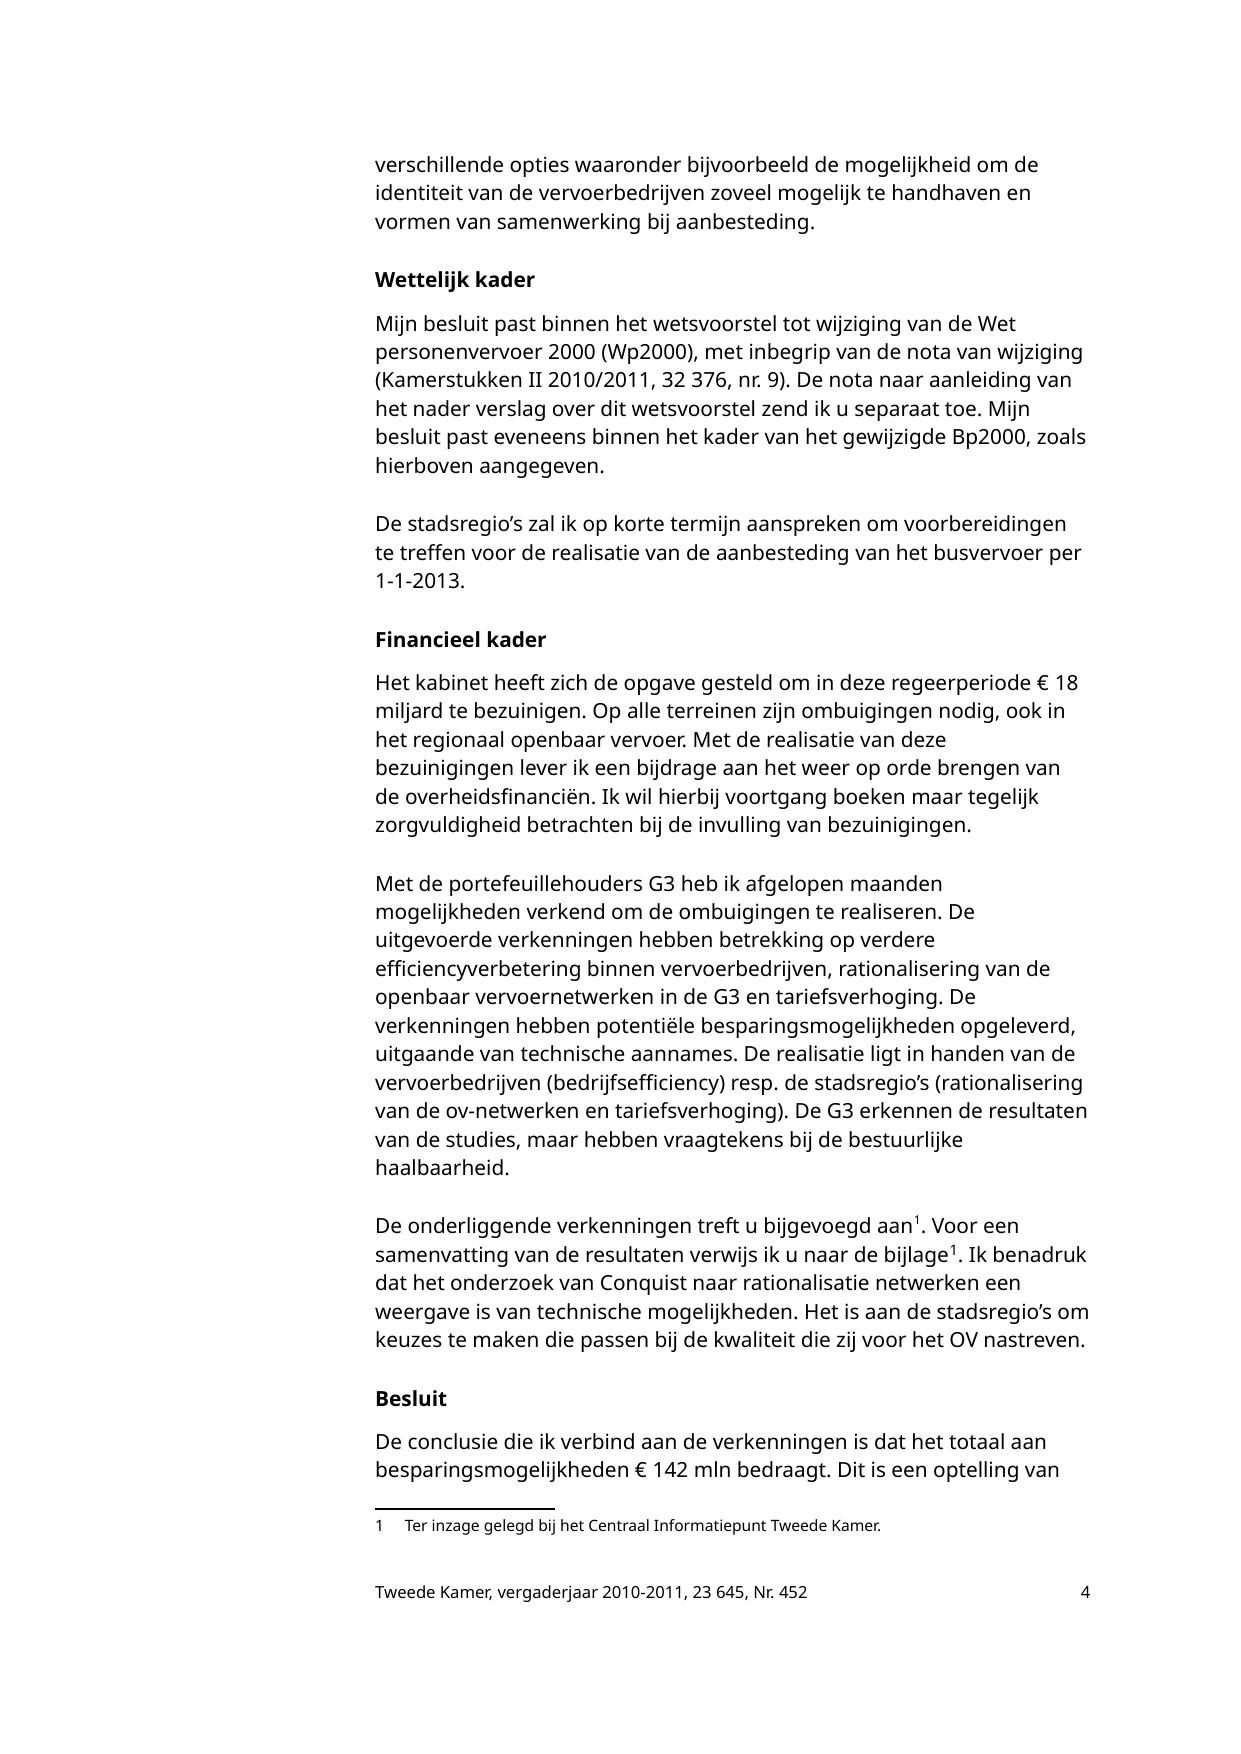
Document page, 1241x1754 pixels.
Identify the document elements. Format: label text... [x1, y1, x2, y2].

text De onderliggende verkenningen treft u bijgevoegd aan. Voor een samenvatting van de resultaten verwijs ik u naar de bijlage1. Ik benadruk dat het onderzoek van Conquist naar rationalisatie netwerken een weergave is van technische mogelijkheden. Het is aan de stadsregio’s om keuzes te maken die passen bij de kwaliteit die zij voor het OV nastreven. [375, 1212, 1090, 1354]
text Besluit [375, 1384, 1090, 1412]
text Wettelijk kader [375, 265, 1090, 294]
text verschillende opties waaronder bijvoorbeeld de mogelijkheid om de identiteit van de vervoerbedrijven zoveel mogelijk te handhaven en vormen van samenwerking bij aanbesteding. [375, 150, 1090, 235]
text Mijn besluit past binnen het wetsvoorstel tot wijziging van de Wet personenvervoer 2000 (Wp2000), met inbegrip van de nota van wijziging (Kamerstukken II 2010/2011, 32 376, nr. 9). De nota naar aanleiding van het nader verslag over dit wetsvoorstel zend ik u separaat toe. Mijn besluit past eveneens binnen het kader van het gewijzigde Bp2000, zoals hierboven aangegeven. [375, 309, 1090, 479]
text Financieel kader [375, 625, 1090, 653]
text De conclusie die ik verbind aan de verkenningen is dat het totaal aan besparingsmogelijkheden € 142 mln bedraagt. Dit is een optelling van [375, 1427, 1090, 1484]
text De stadsregio’s zal ik op korte termijn aanspreken om voorbereidingen te treffen voor de realisatie van de aanbesteding van het busvervoer per 1-1-2013. [375, 509, 1090, 595]
text Met de portefeuillehouders G3 heb ik afgelopen maanden mogelijkheden verkend om de ombuigingen te realiseren. De uitgevoerde verkenningen hebben betrekking op verdere efficiencyverbetering binnen vervoerbedrijven, rationalisering van de openbaar vervoernetwerken in de G3 en tariefsverhoging. De verkenningen hebben potentiële besparingsmogelijkheden opgeleverd, uitgaande van technische aannames. De realisatie ligt in handen van de vervoerbedrijven (bedrijfsefficiency) resp. de stadsregio’s (rationalisering van de ov-netwerken en tariefsverhoging). De G3 erkennen de resultaten van de studies, maar hebben vraagtekens bij de bestuurlijke haalbaarheid. [375, 869, 1090, 1182]
text Ter inzage gelegd bij het Centraal Informatiepunt Tweede Kamer. [375, 1508, 1090, 1536]
text Het kabinet heeft zich de opgave gesteld om in deze regeerperiode € 18 miljard te bezuinigen. Op alle terreinen zijn ombuigingen nodig, ook in het regionaal openbaar vervoer. Met de realisatie van deze bezuinigingen lever ik een bijdrage aan het weer op orde brengen van de overheidsfinanciën. Ik wil hierbij voortgang boeken maar tegelijk zorgvuldigheid betrachten bij de invulling van bezuinigingen. [375, 668, 1090, 839]
